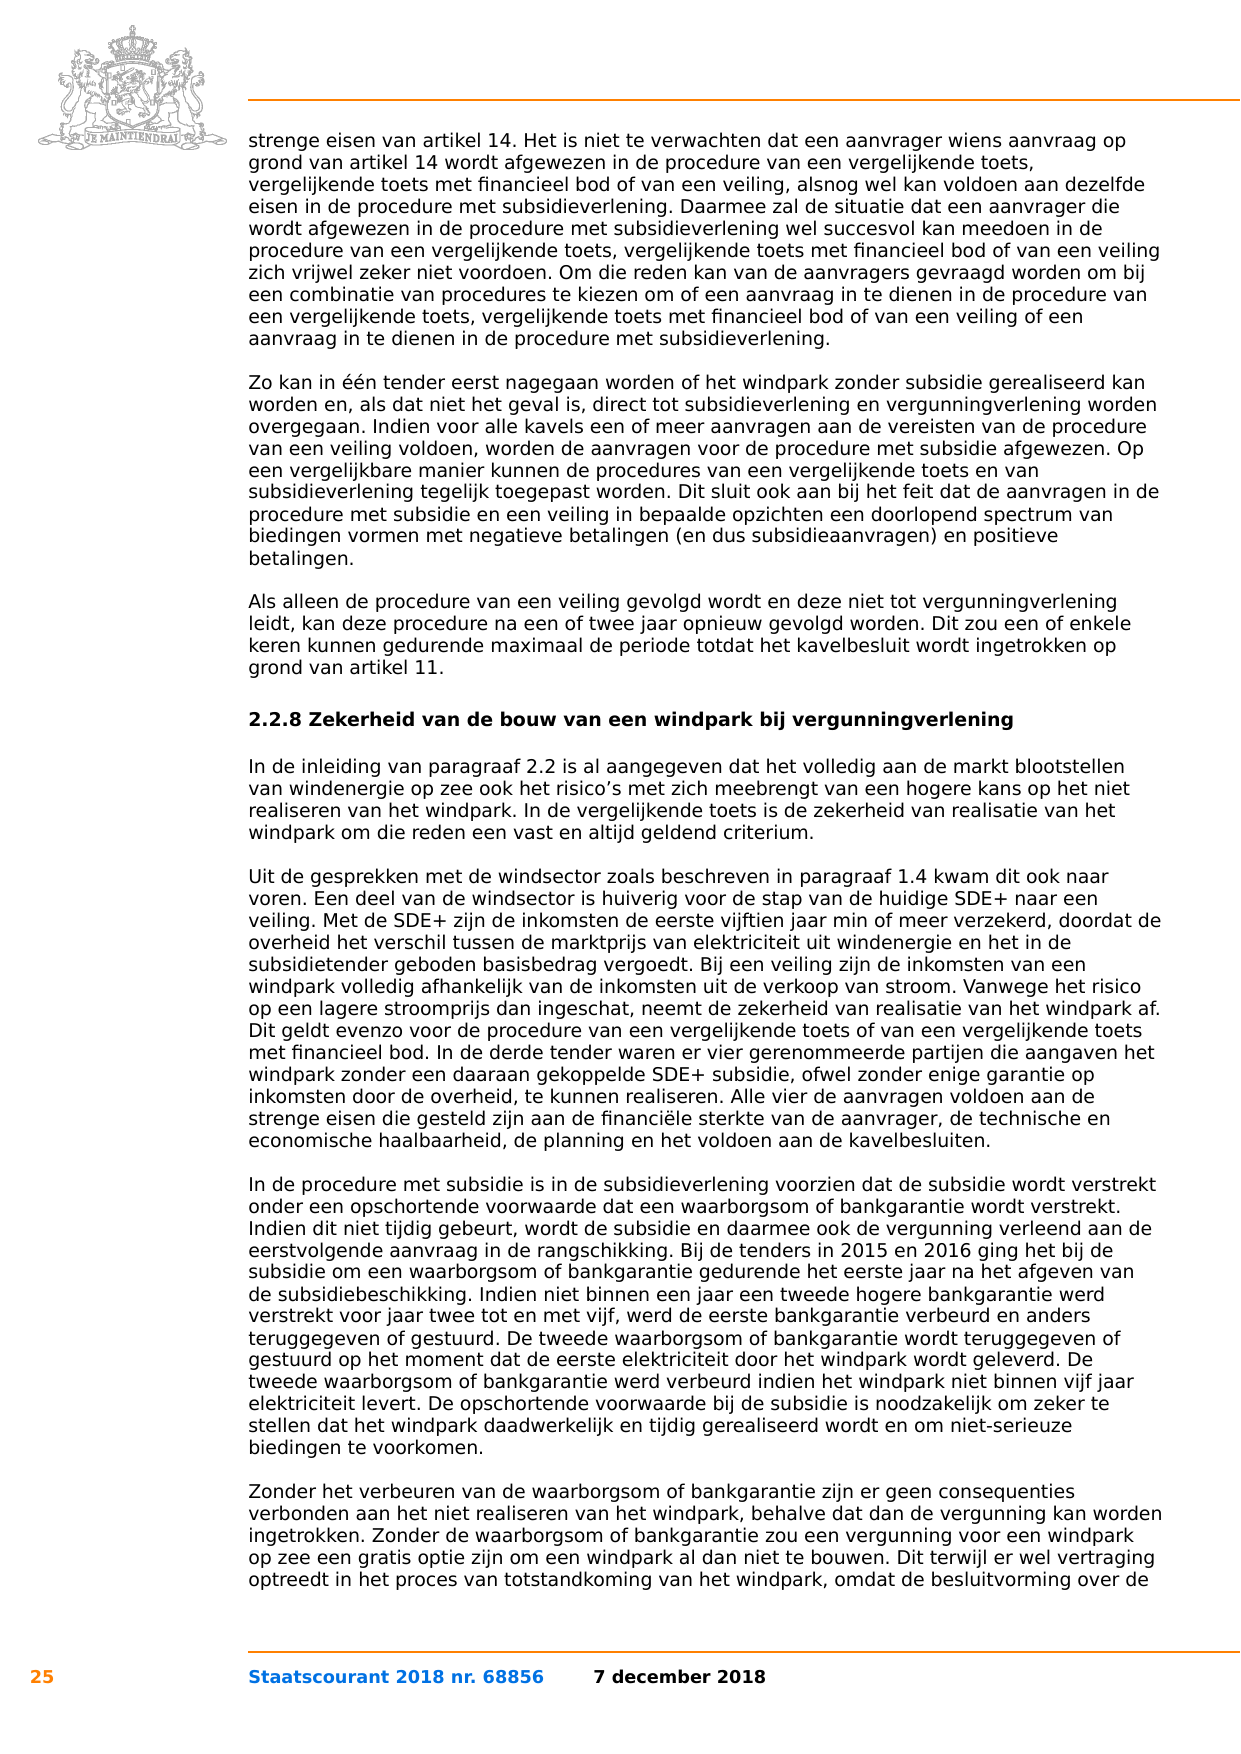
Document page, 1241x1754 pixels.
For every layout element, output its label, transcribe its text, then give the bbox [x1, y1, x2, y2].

text Zo kan in één tender eerst nagegaan worden of het windpark zonder subsidie gerealiseerd kan worden en, als dat niet het geval is, direct tot subsidieverlening en vergunningverlening worden overgegaan. Indien voor alle kavels een of meer aanvragen aan de vereisten van de procedure van een veiling voldoen, worden de aanvragen voor de procedure met subsidie afgewezen. Op een vergelijkbare manier kunnen de procedures van een vergelijkende toets en van subsidieverlening tegelijk toegepast worden. Dit sluit ook aan bij het feit dat de aanvragen in de procedure met subsidie en een veiling in bepaalde opzichten een doorlopend spectrum van biedingen vormen met negatieve betalingen (en dus subsidieaanvragen) en positieve betalingen. [248, 372, 1163, 569]
text Als alleen de procedure van een veiling gevolgd wordt en deze niet tot vergunningverlening leidt, kan deze procedure na een of twee jaar opnieuw gevolgd worden. Dit zou een of enkele keren kunnen gedurende maximaal de periode totdat het kavelbesluit wordt ingetrokken op grond van artikel 11. [248, 591, 1163, 679]
text Zonder het verbeuren van de waarborgsom of bankgarantie zijn er geen consequenties verbonden aan het niet realiseren van het windpark, behalve dat dan de vergunning kan worden ingetrokken. Zonder de waarborgsom of bankgarantie zou een vergunning voor een windpark op zee een gratis optie zijn om een windpark al dan niet te bouwen. Dit terwijl er wel vertraging optreedt in het proces van totstandkoming van het windpark, omdat de besluitvorming over de [248, 1481, 1163, 1591]
picture [38, 25, 227, 150]
subtitle 2.2.8 Zekerheid van de bouw van een windpark bij vergunningverlening [248, 709, 1163, 731]
text In de inleiding van paragraaf 2.2 is al aangegeven dat het volledig aan de markt blootstellen van windenergie op zee ook het risico’s met zich meebrengt van een hogere kans op het niet realiseren van het windpark. In de vergelijkende toets is de zekerheid van realisatie van het windpark om die reden een vast en altijd geldend criterium. [248, 756, 1163, 844]
text strenge eisen van artikel 14. Het is niet te verwachten dat een aanvrager wiens aanvraag op grond van artikel 14 wordt afgewezen in de procedure van een vergelijkende toets, vergelijkende toets met financieel bod of van een veiling, alsnog wel kan voldoen aan dezelfde eisen in de procedure met subsidieverlening. Daarmee zal de situatie dat een aanvrager die wordt afgewezen in de procedure met subsidieverlening wel succesvol kan meedoen in de procedure van een vergelijkende toets, vergelijkende toets met financieel bod of van een veiling zich vrijwel zeker niet voordoen. Om die reden kan van de aanvragers gevraagd worden om bij een combinatie van procedures te kiezen om of een aanvraag in te dienen in de procedure van een vergelijkende toets, vergelijkende toets met financieel bod of van een veiling of een aanvraag in te dienen in de procedure met subsidieverlening. [248, 130, 1163, 350]
text In de procedure met subsidie is in de subsidieverlening voorzien dat de subsidie wordt verstrekt onder een opschortende voorwaarde dat een waarborgsom of bankgarantie wordt verstrekt. Indien dit niet tijdig gebeurt, wordt de subsidie en daarmee ook de vergunning verleend aan de eerstvolgende aanvraag in de rangschikking. Bij de tenders in 2015 en 2016 ging het bij de subsidie om een waarborgsom of bankgarantie gedurende het eerste jaar na het afgeven van de subsidiebeschikking. Indien niet binnen een jaar een tweede hogere bankgarantie werd verstrekt voor jaar twee tot en met vijf, werd de eerste bankgarantie verbeurd en anders teruggegeven of gestuurd. De tweede waarborgsom of bankgarantie wordt teruggegeven of gestuurd op het moment dat de eerste elektriciteit door het windpark wordt geleverd. De tweede waarborgsom of bankgarantie werd verbeurd indien het windpark niet binnen vijf jaar elektriciteit levert. De opschortende voorwaarde bij de subsidie is noodzakelijk om zeker te stellen dat het windpark daadwerkelijk en tijdig gerealiseerd wordt en om niet-serieuze biedingen te voorkomen. [248, 1173, 1163, 1459]
text Uit de gesprekken met de windsector zoals beschreven in paragraaf 1.4 kwam dit ook naar voren. Een deel van de windsector is huiverig voor de stap van de huidige SDE+ naar een veiling. Met de SDE+ zijn de inkomsten de eerste vijftien jaar min of meer verzekerd, doordat de overheid het verschil tussen de marktprijs van elektriciteit uit windenergie en het in de subsidietender geboden basisbedrag vergoedt. Bij een veiling zijn de inkomsten van een windpark volledig afhankelijk van de inkomsten uit de verkoop van stroom. Vanwege het risico op een lagere stroomprijs dan ingeschat, neemt de zekerheid van realisatie van het windpark af. Dit geldt evenzo voor de procedure van een vergelijkende toets of van een vergelijkende toets met financieel bod. In de derde tender waren er vier gerenommeerde partijen die aangaven het windpark zonder een daaraan gekoppelde SDE+ subsidie, ofwel zonder enige garantie op inkomsten door de overheid, te kunnen realiseren. Alle vier de aanvragen voldoen aan de strenge eisen die gesteld zijn aan de financiële sterkte van de aanvrager, de technische en economische haalbaarheid, de planning en het voldoen aan de kavelbesluiten. [248, 866, 1163, 1152]
